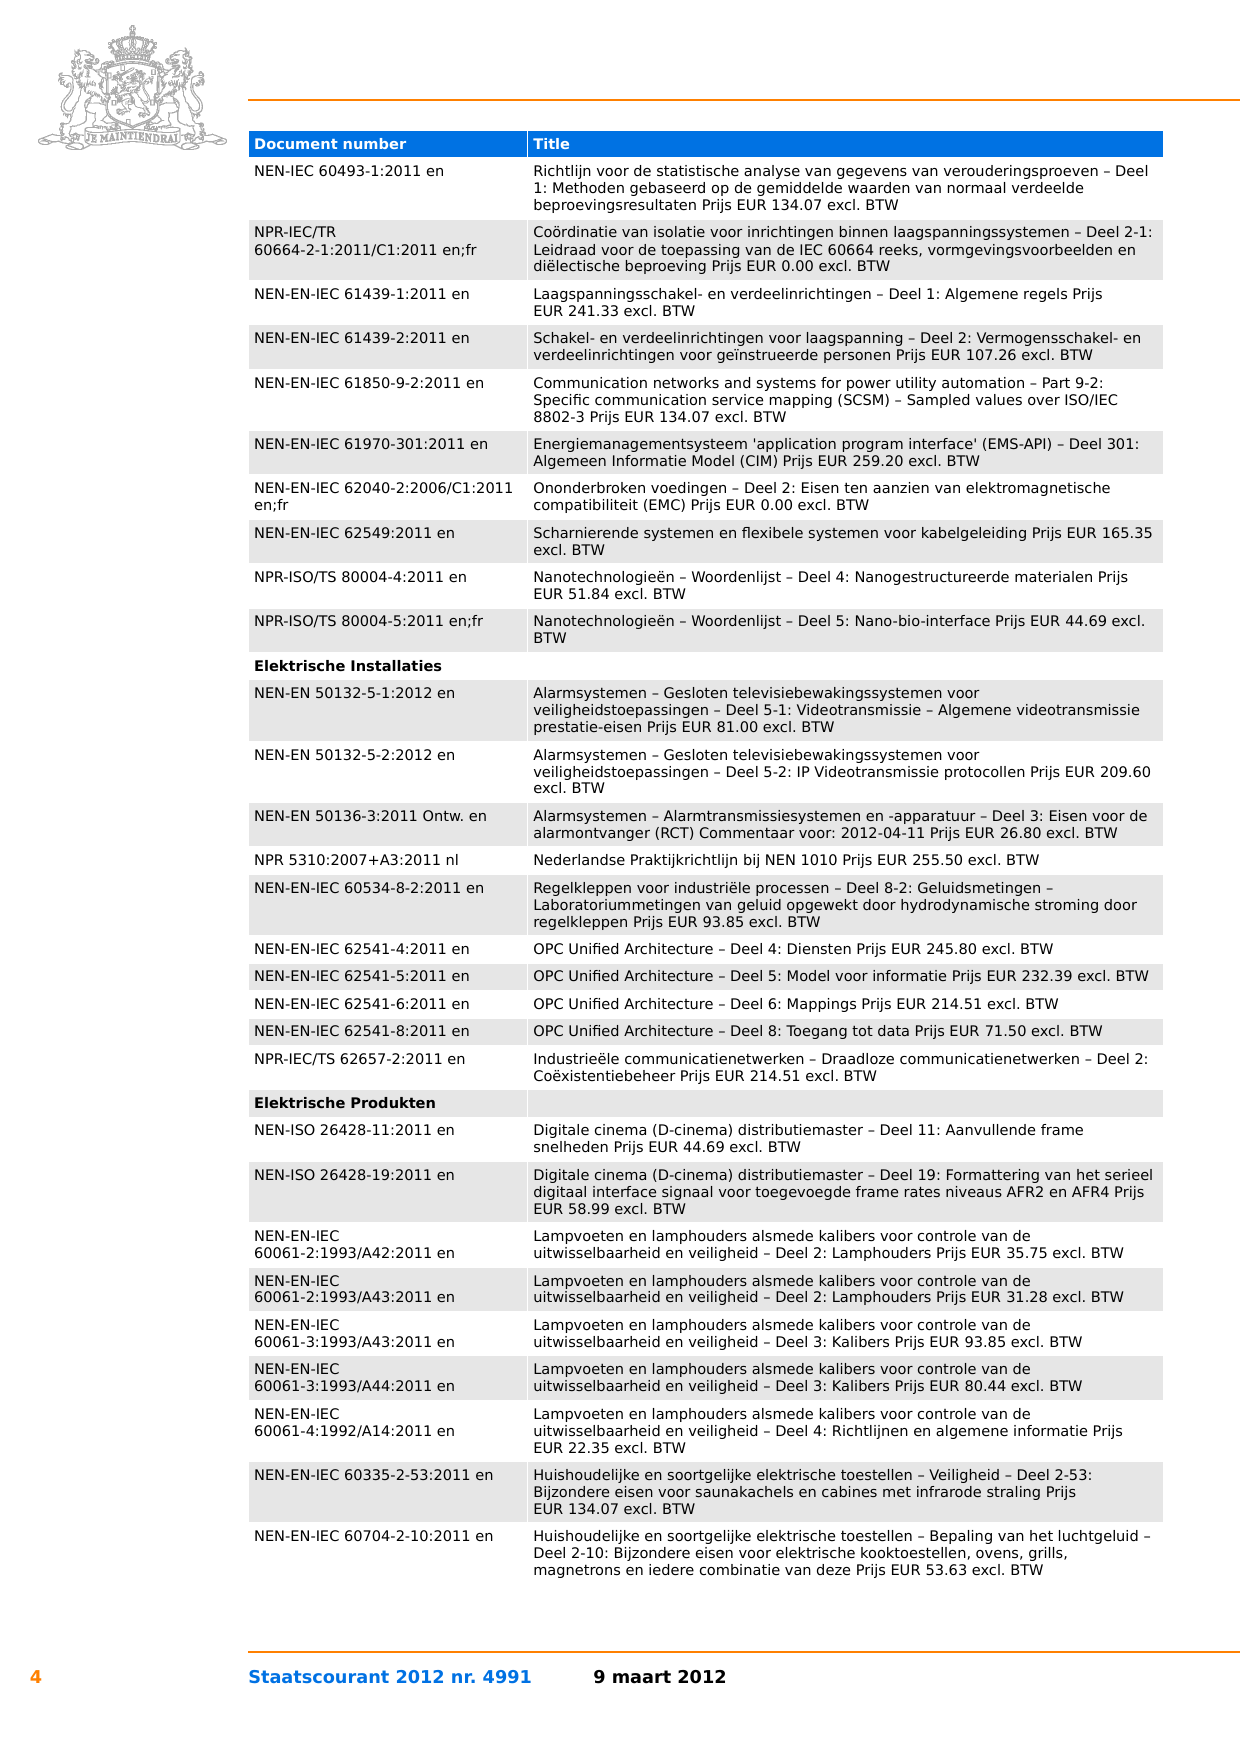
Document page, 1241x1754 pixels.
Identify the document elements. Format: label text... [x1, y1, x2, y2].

table_cell NEN-EN 50132-5-2:2012 en [249, 742, 527, 802]
table_cell Elektrische Installaties [249, 653, 527, 679]
table_cell Nanotechnologieën – Woordenlijst – Deel 4: Nanogestructureerde materialen Prijs EUR 51.84 excl. BTW [528, 564, 1163, 608]
table_cell NEN-EN-IEC 61439-1:2011 en [249, 281, 527, 324]
table_cell Ononderbroken voedingen – Deel 2: Eisen ten aanzien van elektromagnetische compatibiliteit (EMC) Prijs EUR 0.00 excl. BTW [528, 476, 1163, 519]
table_cell Alarmsystemen – Gesloten televisiebewakingssystemen voor veiligheidstoepassingen – Deel 5-1: Videotransmissie – Algemene videotransmissie prestatie-eisen Prijs EUR 81.00 excl. BTW [528, 680, 1163, 741]
table_cell OPC Unified Architecture – Deel 5: Model voor informatie Prijs EUR 232.39 excl. BTW [528, 964, 1163, 990]
table_cell Nederlandse Praktijkrichtlijn bij NEN 1010 Prijs EUR 255.50 excl. BTW [528, 848, 1163, 874]
table_cell Industrieële communicatienetwerken – Draadloze communicatienetwerken – Deel 2: Coëxistentiebeheer Prijs EUR 214.51 excl. BTW [528, 1046, 1163, 1089]
table_cell NEN-EN-IEC 62541-5:2011 en [249, 964, 527, 990]
table_cell Digitale cinema (D-cinema) distributiemaster – Deel 19: Formattering van het serieel digitaal interface signaal voor toegevoegde frame rates niveaus AFR2 en AFR4 Prijs EUR 58.99 excl. BTW [528, 1162, 1163, 1222]
table_cell NPR-ISO/TS 80004-5:2011 en;fr [249, 609, 527, 652]
table_cell NEN-EN-IEC 62541-4:2011 en [249, 936, 527, 963]
table_cell Alarmsystemen – Alarmtransmissiesystemen en -apparatuur – Deel 3: Eisen voor de alarmontvanger (RCT) Commentaar voor: 2012-04-11 Prijs EUR 26.80 excl. BTW [528, 803, 1163, 846]
table_cell Coördinatie van isolatie voor inrichtingen binnen laagspanningssystemen – Deel 2-1: Leidraad voor de toepassing van de IEC 60664 reeks, vormgevingsvoorbeelden en diëlectische beproeving Prijs EUR 0.00 excl. BTW [528, 220, 1163, 280]
table_cell NEN-ISO 26428-11:2011 en [249, 1118, 527, 1161]
table_cell Huishoudelijke en soortgelijke elektrische toestellen – Bepaling van het luchtgeluid – Deel 2-10: Bijzondere eisen voor elektrische kooktoestellen, ovens, grills, magnetrons en iedere combinatie van deze Prijs EUR 53.63 excl. BTW [528, 1524, 1163, 1584]
table_cell NEN-EN-IEC 61970-301:2011 en [249, 431, 527, 474]
table_cell NPR 5310:2007+A3:2011 nl [249, 848, 527, 874]
table_cell NEN-EN-IEC 61439-2:2011 en [249, 325, 527, 369]
table_cell NEN-ISO 26428-19:2011 en [249, 1162, 527, 1222]
table_cell NEN-EN-IEC 60061-4:1992/A14:2011 en [249, 1401, 527, 1461]
table_cell [528, 1090, 1163, 1117]
table_cell OPC Unified Architecture – Deel 4: Diensten Prijs EUR 245.80 excl. BTW [528, 936, 1163, 963]
table_header Title [528, 131, 1163, 157]
table_cell NPR-IEC/TS 62657-2:2011 en [249, 1046, 527, 1089]
table_cell NEN-EN-IEC 60061-3:1993/A44:2011 en [249, 1356, 527, 1400]
table_cell NEN-EN-IEC 60335-2-53:2011 en [249, 1462, 527, 1522]
table_cell NEN-EN-IEC 60534-8-2:2011 en [249, 875, 527, 935]
table_cell NEN-EN-IEC 60704-2-10:2011 en [249, 1524, 527, 1584]
table_cell Huishoudelijke en soortgelijke elektrische toestellen – Veiligheid – Deel 2-53: Bijzondere eisen voor saunakachels en cabines met infrarode straling Prijs EUR 134.07 excl. BTW [528, 1462, 1163, 1522]
table_cell OPC Unified Architecture – Deel 6: Mappings Prijs EUR 214.51 excl. BTW [528, 991, 1163, 1017]
table_header Document number [249, 131, 527, 157]
table_cell NEN-IEC 60493-1:2011 en [249, 158, 527, 219]
table_cell NEN-EN 50136-3:2011 Ontw. en [249, 803, 527, 846]
table_cell Nanotechnologieën – Woordenlijst – Deel 5: Nano-bio-interface Prijs EUR 44.69 excl. BTW [528, 609, 1163, 652]
table_cell NEN-EN-IEC 62541-6:2011 en [249, 991, 527, 1017]
table_cell [528, 653, 1163, 679]
table_cell Digitale cinema (D-cinema) distributiemaster – Deel 11: Aanvullende frame snelheden Prijs EUR 44.69 excl. BTW [528, 1118, 1163, 1161]
table_cell Regelkleppen voor industriële processen – Deel 8-2: Geluidsmetingen – Laboratoriummetingen van geluid opgewekt door hydrodynamische stroming door regelkleppen Prijs EUR 93.85 excl. BTW [528, 875, 1163, 935]
table_cell NEN-EN-IEC 62040-2:2006/C1:2011 en;fr [249, 476, 527, 519]
table_cell Communication networks and systems for power utility automation – Part 9-2: Specific communication service mapping (SCSM) – Sampled values over ISO/IEC 8802-3 Prijs EUR 134.07 excl. BTW [528, 370, 1163, 430]
table_cell Lampvoeten en lamphouders alsmede kalibers voor controle van de uitwisselbaarheid en veiligheid – Deel 3: Kalibers Prijs EUR 93.85 excl. BTW [528, 1312, 1163, 1355]
table_cell NEN-EN-IEC 62541-8:2011 en [249, 1019, 527, 1045]
table_cell NEN-EN-IEC 60061-2:1993/A42:2011 en [249, 1223, 527, 1267]
table_cell Scharnierende systemen en flexibele systemen voor kabelgeleiding Prijs EUR 165.35 excl. BTW [528, 520, 1163, 563]
table_cell NEN-EN-IEC 61850-9-2:2011 en [249, 370, 527, 430]
table_cell OPC Unified Architecture – Deel 8: Toegang tot data Prijs EUR 71.50 excl. BTW [528, 1019, 1163, 1045]
table_cell NEN-EN-IEC 62549:2011 en [249, 520, 527, 563]
table_cell Richtlijn voor de statistische analyse van gegevens van verouderingsproeven – Deel 1: Methoden gebaseerd op de gemiddelde waarden van normaal verdeelde beproevingsresultaten Prijs EUR 134.07 excl. BTW [528, 158, 1163, 219]
table_cell Elektrische Produkten [249, 1090, 527, 1117]
table_cell Lampvoeten en lamphouders alsmede kalibers voor controle van de uitwisselbaarheid en veiligheid – Deel 2: Lamphouders Prijs EUR 35.75 excl. BTW [528, 1223, 1163, 1267]
table_cell Lampvoeten en lamphouders alsmede kalibers voor controle van de uitwisselbaarheid en veiligheid – Deel 2: Lamphouders Prijs EUR 31.28 excl. BTW [528, 1268, 1163, 1311]
table_cell Alarmsystemen – Gesloten televisiebewakingssystemen voor veiligheidstoepassingen – Deel 5-2: IP Videotransmissie protocollen Prijs EUR 209.60 excl. BTW [528, 742, 1163, 802]
table_cell Schakel- en verdeelinrichtingen voor laagspanning – Deel 2: Vermogensschakel- en verdeelinrichtingen voor geïnstrueerde personen Prijs EUR 107.26 excl. BTW [528, 325, 1163, 369]
table_cell Lampvoeten en lamphouders alsmede kalibers voor controle van de uitwisselbaarheid en veiligheid – Deel 4: Richtlijnen en algemene informatie Prijs EUR 22.35 excl. BTW [528, 1401, 1163, 1461]
table_cell NPR-IEC/TR 60664-2-1:2011/C1:2011 en;fr [249, 220, 527, 280]
table_cell Lampvoeten en lamphouders alsmede kalibers voor controle van de uitwisselbaarheid en veiligheid – Deel 3: Kalibers Prijs EUR 80.44 excl. BTW [528, 1356, 1163, 1400]
table_cell Laagspanningsschakel- en verdeelinrichtingen – Deel 1: Algemene regels Prijs EUR 241.33 excl. BTW [528, 281, 1163, 324]
table_cell NEN-EN 50132-5-1:2012 en [249, 680, 527, 741]
picture [38, 25, 227, 150]
table_cell NPR-ISO/TS 80004-4:2011 en [249, 564, 527, 608]
table_cell NEN-EN-IEC 60061-3:1993/A43:2011 en [249, 1312, 527, 1355]
table_cell NEN-EN-IEC 60061-2:1993/A43:2011 en [249, 1268, 527, 1311]
table_cell Energiemanagementsysteem 'application program interface' (EMS-API) – Deel 301: Algemeen Informatie Model (CIM) Prijs EUR 259.20 excl. BTW [528, 431, 1163, 474]
